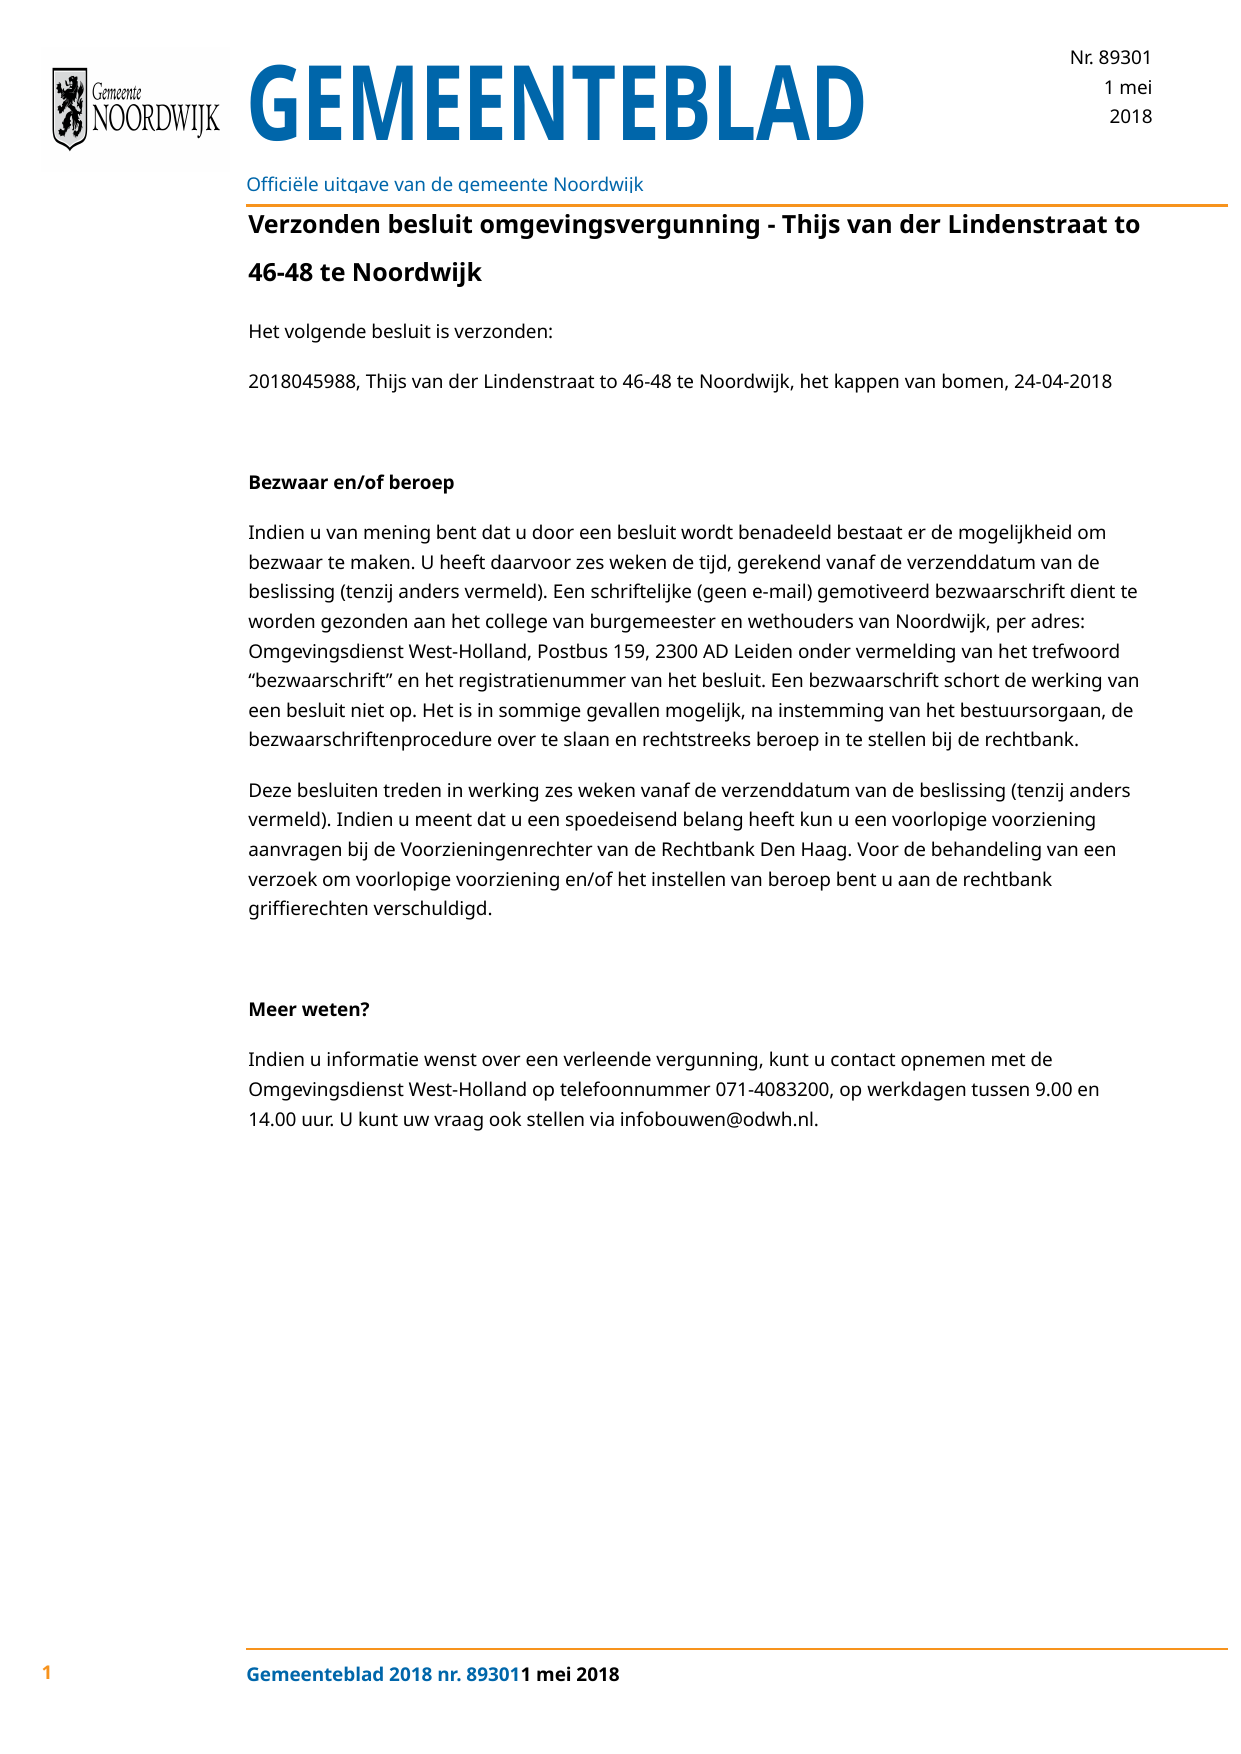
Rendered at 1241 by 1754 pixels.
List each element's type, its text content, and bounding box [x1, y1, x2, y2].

text Indien u informatie wenst over een verleende vergunning, kunt u contact opnemen met de Omgevingsdienst West-Holland op telefoonnummer 071-4083200, op werkdagen tussen 9.00 en 14.00 uur. U kunt uw vraag ook stellen via infobouwen@odwh.nl. [248, 1047, 1152, 1132]
text Het volgende besluit is verzonden: [248, 318, 1152, 344]
text Bezwaar en/of beroep [248, 469, 1152, 495]
text Verzonden besluit omgevingsvergunning - Thijs van der Lindenstraat to 46-48 te Noordwijk [248, 207, 1152, 288]
text Deze besluiten treden in werking zes weken vanaf de verzenddatum van de beslissing (tenzij anders vermeld). Indien u meent dat u een spoedeisend belang heeft kun u een voorlopige voorziening aanvragen bij de Voorzieningenrechter van de Rechtbank Den Haag. Voor de behandeling van een verzoek om voorlopige voorziening en/of het instellen van beroep bent u aan de rechtbank griffierechten verschuldigd. [248, 777, 1152, 921]
text 2018045988, Thijs van der Lindenstraat to 46-48 te Noordwijk, het kappen van bomen, 24-04-2018 [248, 368, 1152, 394]
picture [41, 47, 231, 172]
text Meer weten? [248, 996, 1152, 1022]
text Indien u van mening bent dat u door een besluit wordt benadeeld bestaat er de mogelijkheid om bezwaar te maken. U heeft daarvoor zes weken de tijd, gerekend vanaf de verzenddatum van de beslissing (tenzij anders vermeld). Een schriftelijke (geen e-mail) gemotiveerd bezwaarschrift dient te worden gezonden aan het college van burgemeester en wethouders van Noordwijk, per adres: Omgevingsdienst West-Holland, Postbus 159, 2300 AD Leiden onder vermelding van het trefwoord “bezwaarschrift” en het registratienummer van het besluit. Een bezwaarschrift schort de werking van een besluit niet op. Het is in sommige gevallen mogelijk, na instemming van het bestuursorgaan, de bezwaarschriftenprocedure over te slaan en rechtstreeks beroep in te stellen bij de rechtbank. [248, 519, 1152, 752]
